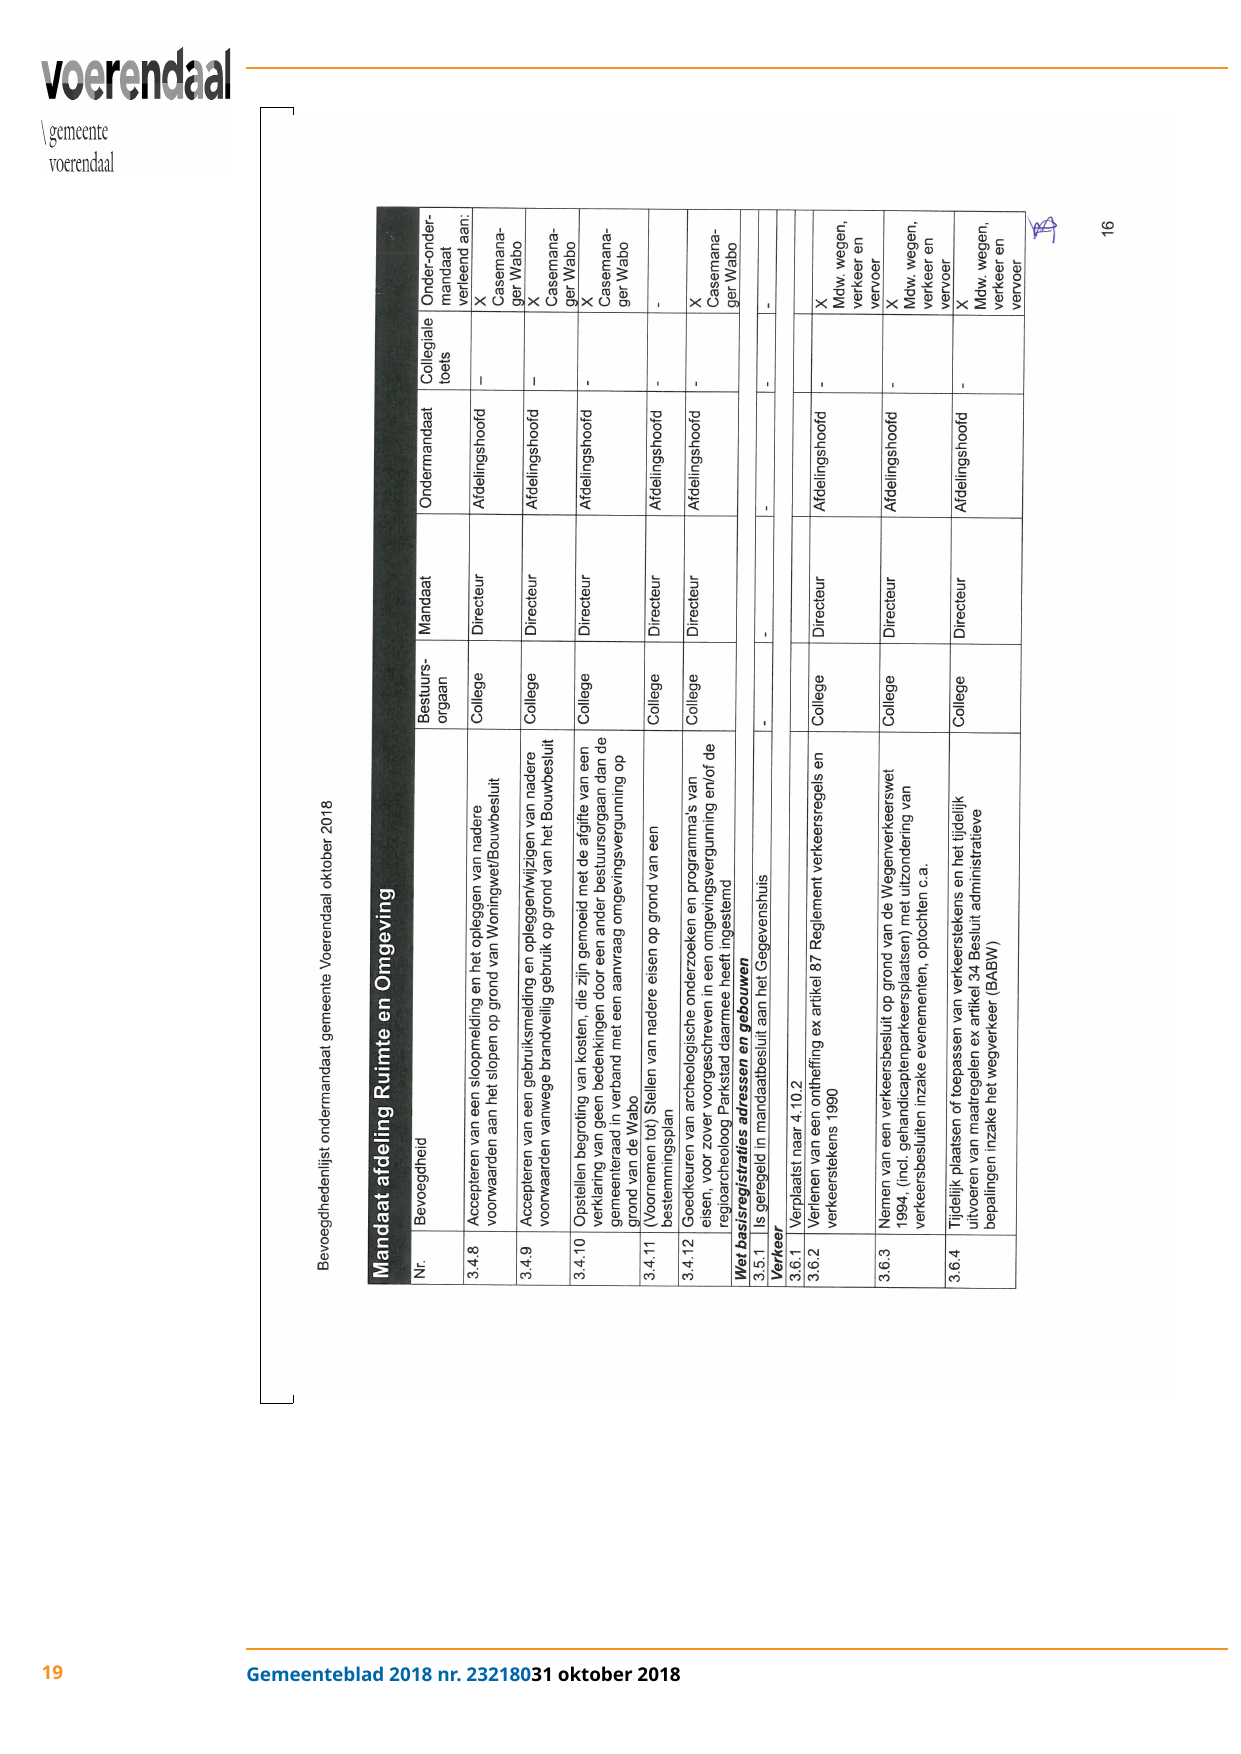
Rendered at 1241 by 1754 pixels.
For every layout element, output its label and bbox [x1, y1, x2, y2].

picture [268, 115, 1173, 1395]
picture [41, 47, 231, 172]
